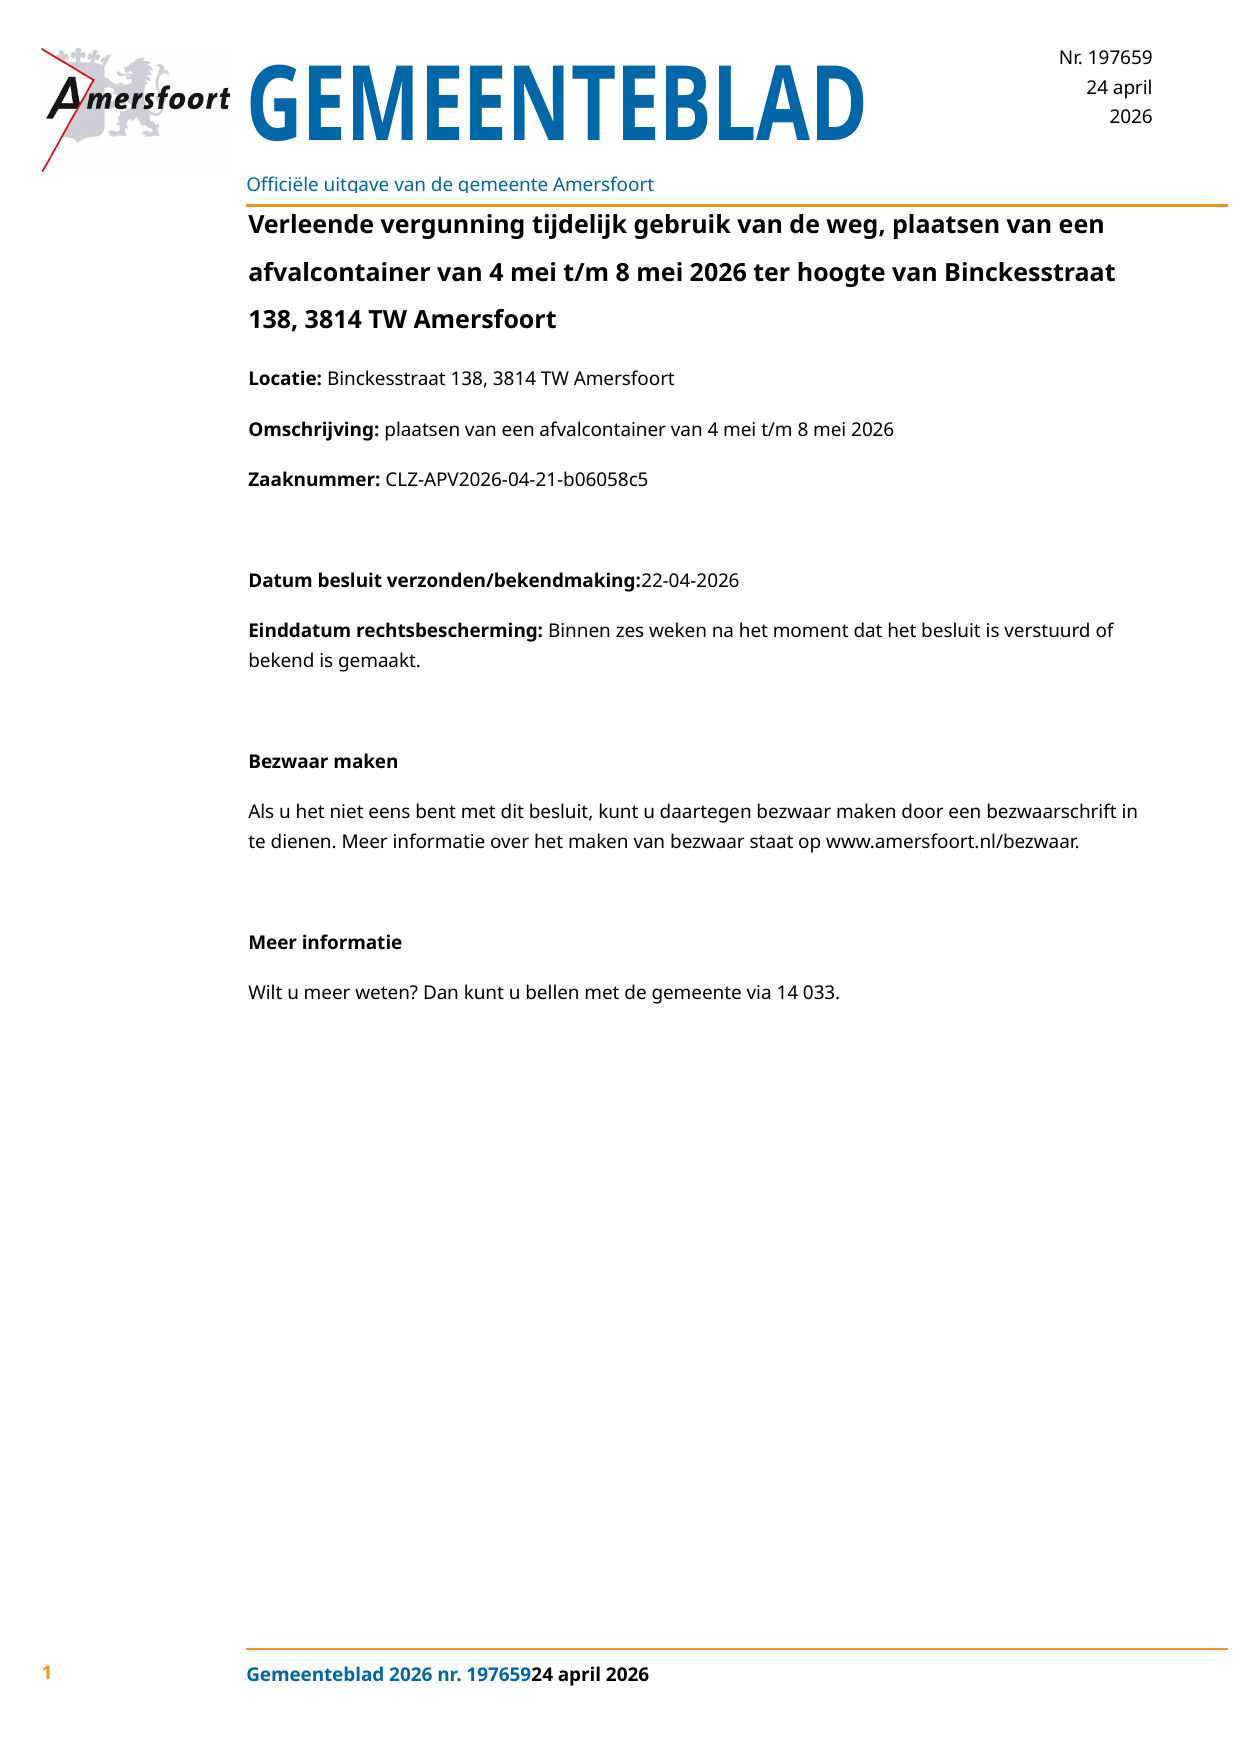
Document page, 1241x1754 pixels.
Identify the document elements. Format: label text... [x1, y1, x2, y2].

text Omschrijving: plaatsen van een afvalcontainer van 4 mei t/m 8 mei 2026 [248, 416, 1152, 442]
text Einddatum rechtsbescherming: Binnen zes weken na het moment dat het besluit is verstuurd of bekend is gemaakt. [248, 618, 1152, 673]
text Bezwaar maken [248, 748, 1152, 774]
text Datum besluit verzonden/bekendmaking:22-04-2026 [248, 567, 1152, 593]
text Als u het niet eens bent met dit besluit, kunt u daartegen bezwaar maken door een bezwaarschrift in te dienen. Meer informatie over het maken van bezwaar staat op www.amersfoort.nl/bezwaar. [248, 798, 1152, 854]
text Wilt u meer weten? Dan kunt u bellen met de gemeente via 14 033. [248, 979, 1152, 1005]
text Zaaknummer: CLZ-APV2026-04-21-b06058c5 [248, 466, 1152, 492]
text Meer informatie [248, 929, 1152, 954]
text Verleende vergunning tijdelijk gebruik van de weg, plaatsen van een afvalcontainer van 4 mei t/m 8 mei 2026 ter hoogte van Binckesstraat 138, 3814 TW Amersfoort [248, 207, 1152, 336]
text Locatie: Binckesstraat 138, 3814 TW Amersfoort [248, 366, 1152, 391]
picture [41, 47, 231, 172]
